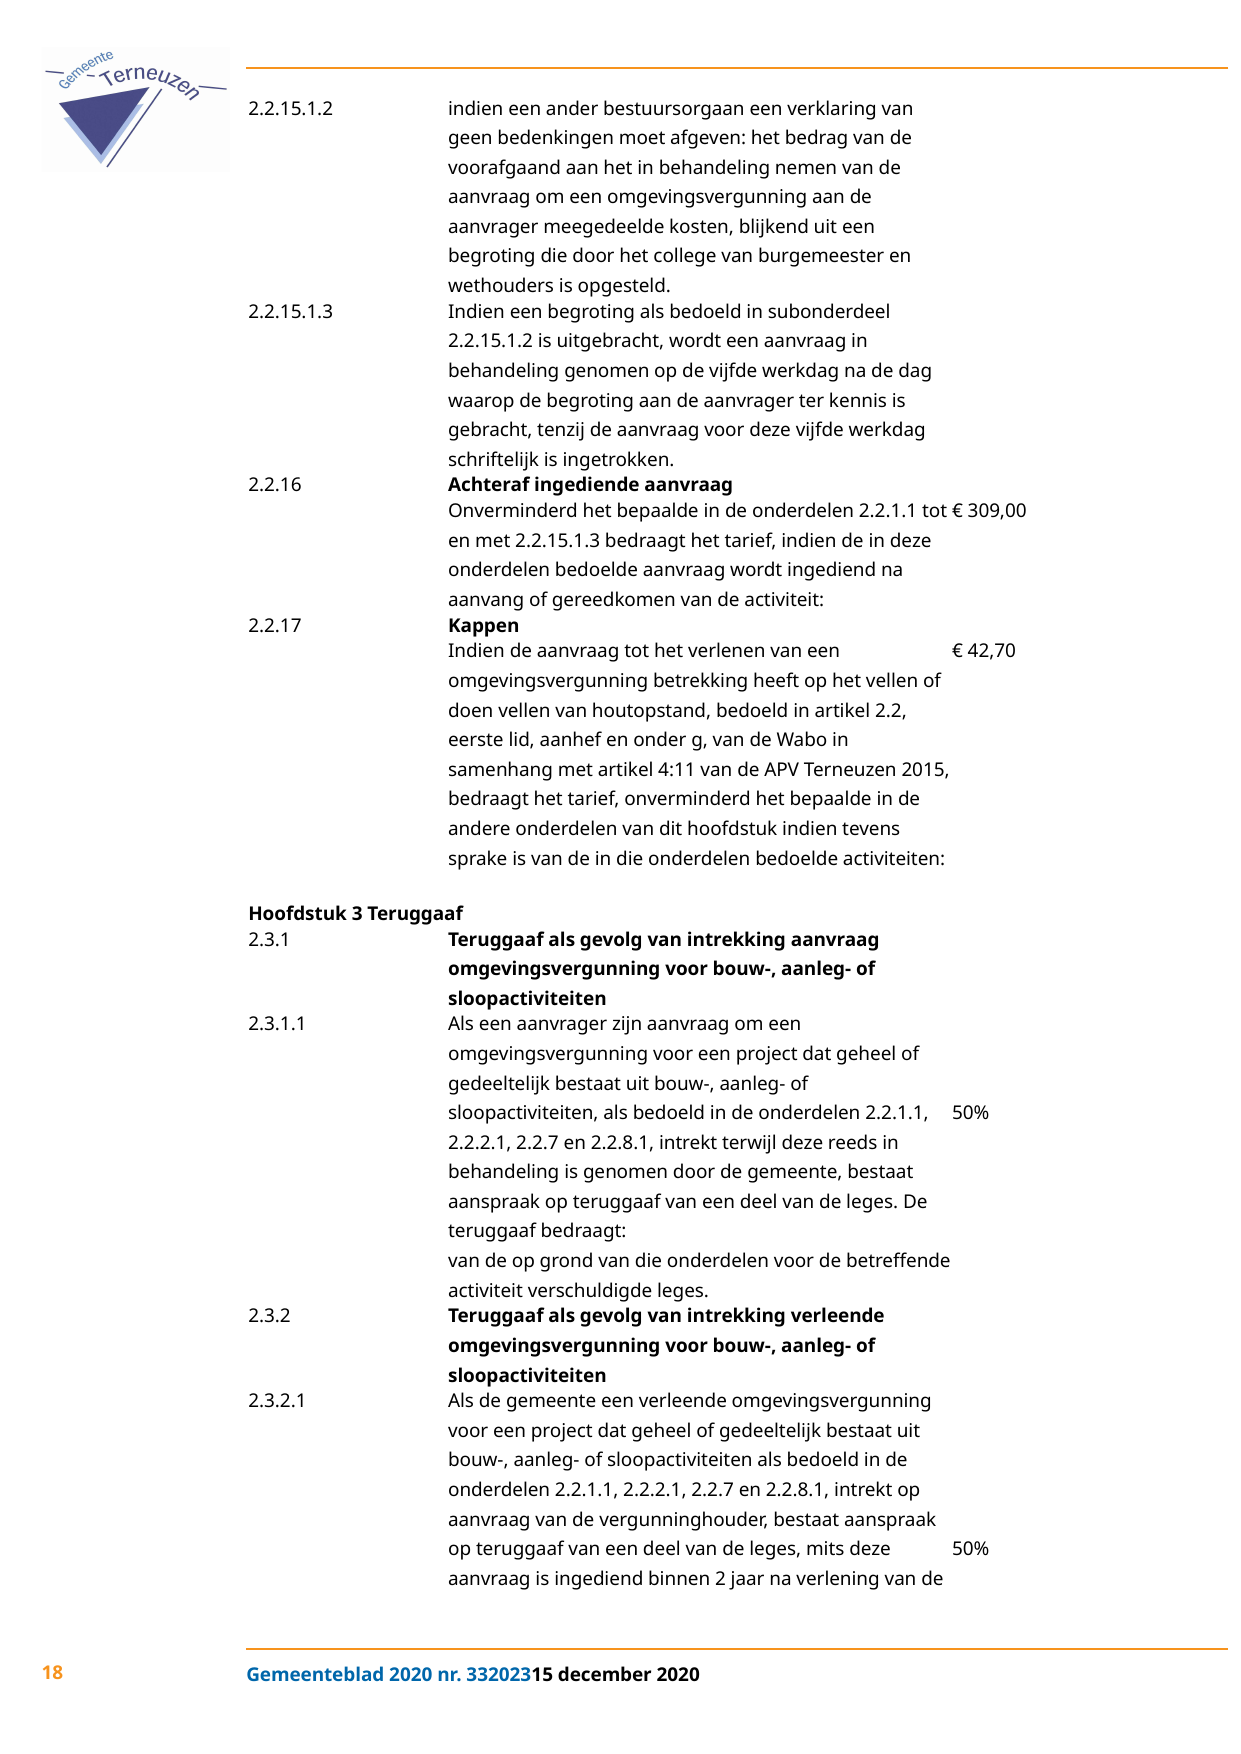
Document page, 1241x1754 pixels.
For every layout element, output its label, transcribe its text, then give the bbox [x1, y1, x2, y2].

table_cell [952, 612, 1152, 638]
table_cell 2.2.17 [248, 612, 448, 638]
table_cell Indien de aanvraag tot het verlenen van een omgevingsvergunning betrekking heeft op het vellen of doen vellen van houtopstand, bedoeld in artikel 2.2, eerste lid, aanhef en onder g, van de Wabo in samenhang met artikel 4:11 van de APV Terneuzen 2015, bedraagt het tarief, onverminderd het bepaalde in de andere onderdelen van dit hoofdstuk indien tevens sprake is van de in die onderdelen bedoelde activiteiten: [448, 638, 952, 870]
table_cell Kappen [448, 612, 952, 638]
table_cell 2.2.15.1.2 [248, 95, 448, 298]
table_cell 2.3.2 [248, 1303, 448, 1387]
table_cell [952, 298, 1152, 472]
table_cell Onverminderd het bepaalde in de onderdelen 2.2.1.1 tot en met 2.2.15.1.3 bedraagt het tarief, indien de in deze onderdelen bedoelde aanvraag wordt ingediend na aanvang of gereedkomen van de activiteit: [448, 498, 952, 612]
table_cell [248, 498, 448, 612]
table_cell Teruggaaf als gevolg van intrekking aanvraag omgevingsvergunning voor bouw-, aanleg- of sloopactiviteiten [448, 926, 952, 1011]
table_cell Als een aanvrager zijn aanvraag om een omgevingsvergunning voor een project dat geheel of gedeeltelijk bestaat uit bouw-, aanleg- of sloopactiviteiten, als bedoeld in de onderdelen 2.2.1.1, 2.2.2.1, 2.2.7 en 2.2.8.1, intrekt terwijl deze reeds in behandeling is genomen door de gemeente, bestaat aanspraak op teruggaaf van een deel van de leges. De teruggaaf bedraagt: van de op grond van die onderdelen voor de betreffende activiteit verschuldigde leges. [448, 1011, 952, 1303]
table_cell [248, 638, 448, 870]
table_cell Achteraf ingediende aanvraag [448, 472, 952, 497]
table_cell 50% [952, 1011, 1152, 1303]
picture [41, 47, 231, 172]
table_cell Als de gemeente een verleende omgevingsvergunning voor een project dat geheel of gedeeltelijk bestaat uit bouw-, aanleg- of sloopactiviteiten als bedoeld in de onderdelen 2.2.1.1, 2.2.2.1, 2.2.7 en 2.2.8.1, intrekt op aanvraag van de vergunninghouder, bestaat aanspraak op teruggaaf van een deel van de leges, mits deze aanvraag is ingediend binnen 2 jaar na verlening van de [448, 1388, 952, 1591]
table_cell [952, 1303, 1152, 1387]
table_cell 2.3.1 [248, 926, 448, 1011]
table_cell Hoofdstuk 3 Teruggaaf [248, 870, 1152, 926]
table_cell Indien een begroting als bedoeld in subonderdeel 2.2.15.1.2 is uitgebracht, wordt een aanvraag in behandeling genomen op de vijfde werkdag na de dag waarop de begroting aan de aanvrager ter kennis is gebracht, tenzij de aanvraag voor deze vijfde werkdag schriftelijk is ingetrokken. [448, 298, 952, 472]
table_cell 2.2.15.1.3 [248, 298, 448, 472]
table_cell [952, 95, 1152, 298]
table_cell Teruggaaf als gevolg van intrekking verleende omgevingsvergunning voor bouw-, aanleg- of sloopactiviteiten [448, 1303, 952, 1387]
table_cell [952, 926, 1152, 1011]
table_cell € 42,70 [952, 638, 1152, 870]
table_cell indien een ander bestuursorgaan een verklaring van geen bedenkingen moet afgeven: het bedrag van de voorafgaand aan het in behandeling nemen van de aanvraag om een omgevingsvergunning aan de aanvrager meegedeelde kosten, blijkend uit een begroting die door het college van burgemeester en wethouders is opgesteld. [448, 95, 952, 298]
table_cell € 309,00 [952, 498, 1152, 612]
table_cell 2.2.16 [248, 472, 448, 497]
table_cell 2.3.2.1 [248, 1388, 448, 1591]
table_cell [952, 472, 1152, 497]
table_cell 2.3.1.1 [248, 1011, 448, 1303]
table_cell 50% [952, 1388, 1152, 1591]
